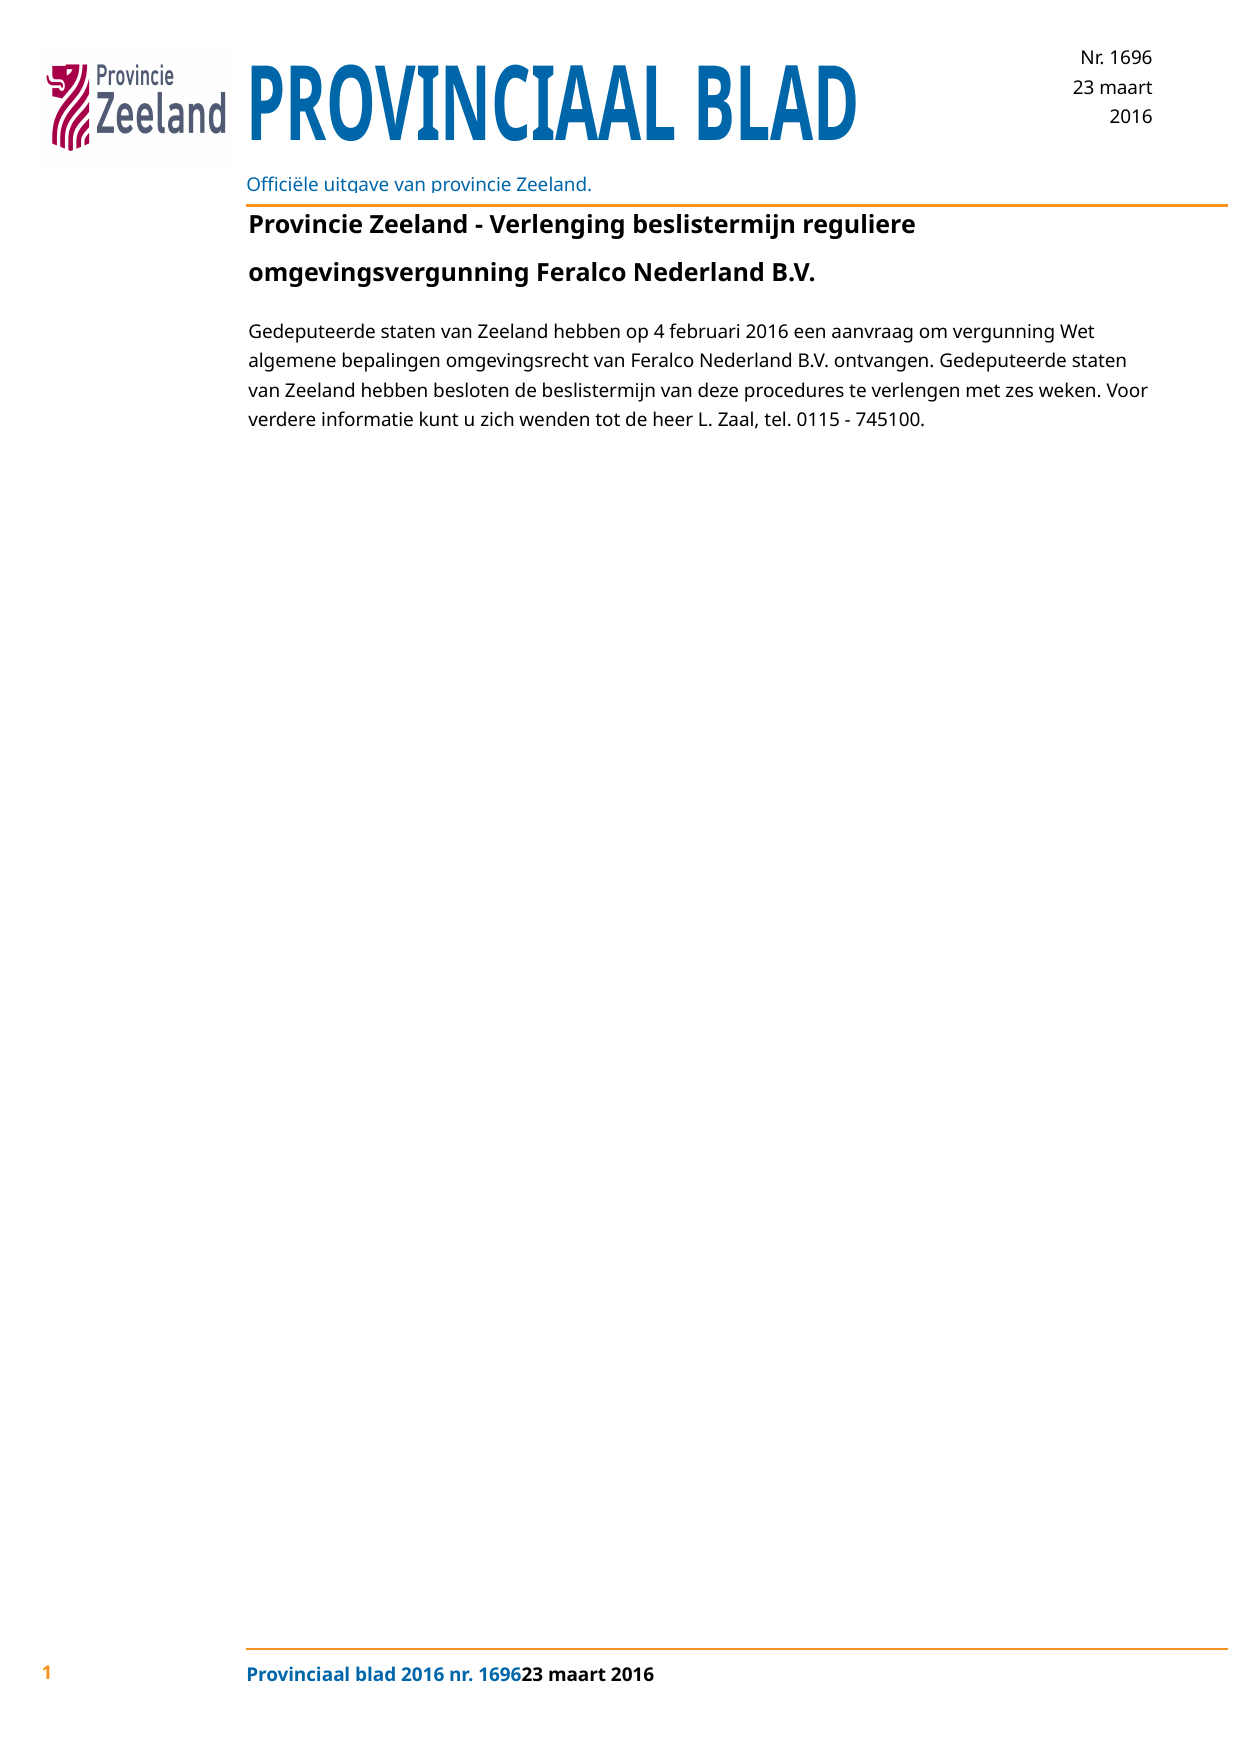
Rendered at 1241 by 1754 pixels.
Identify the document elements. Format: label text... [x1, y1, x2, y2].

text Gedeputeerde staten van Zeeland hebben op 4 februari 2016 een aanvraag om vergunning Wet algemene bepalingen omgevingsrecht van Feralco Nederland B.V. ontvangen. Gedeputeerde staten van Zeeland hebben besloten de beslistermijn van deze procedures te verlengen met zes weken. Voor verdere informatie kunt u zich wenden tot de heer L. Zaal, tel. 0115 - 745100. [248, 318, 1152, 432]
picture [41, 47, 231, 172]
text Provincie Zeeland - Verlenging beslistermijn reguliere omgevingsvergunning Feralco Nederland B.V. [248, 207, 1152, 288]
